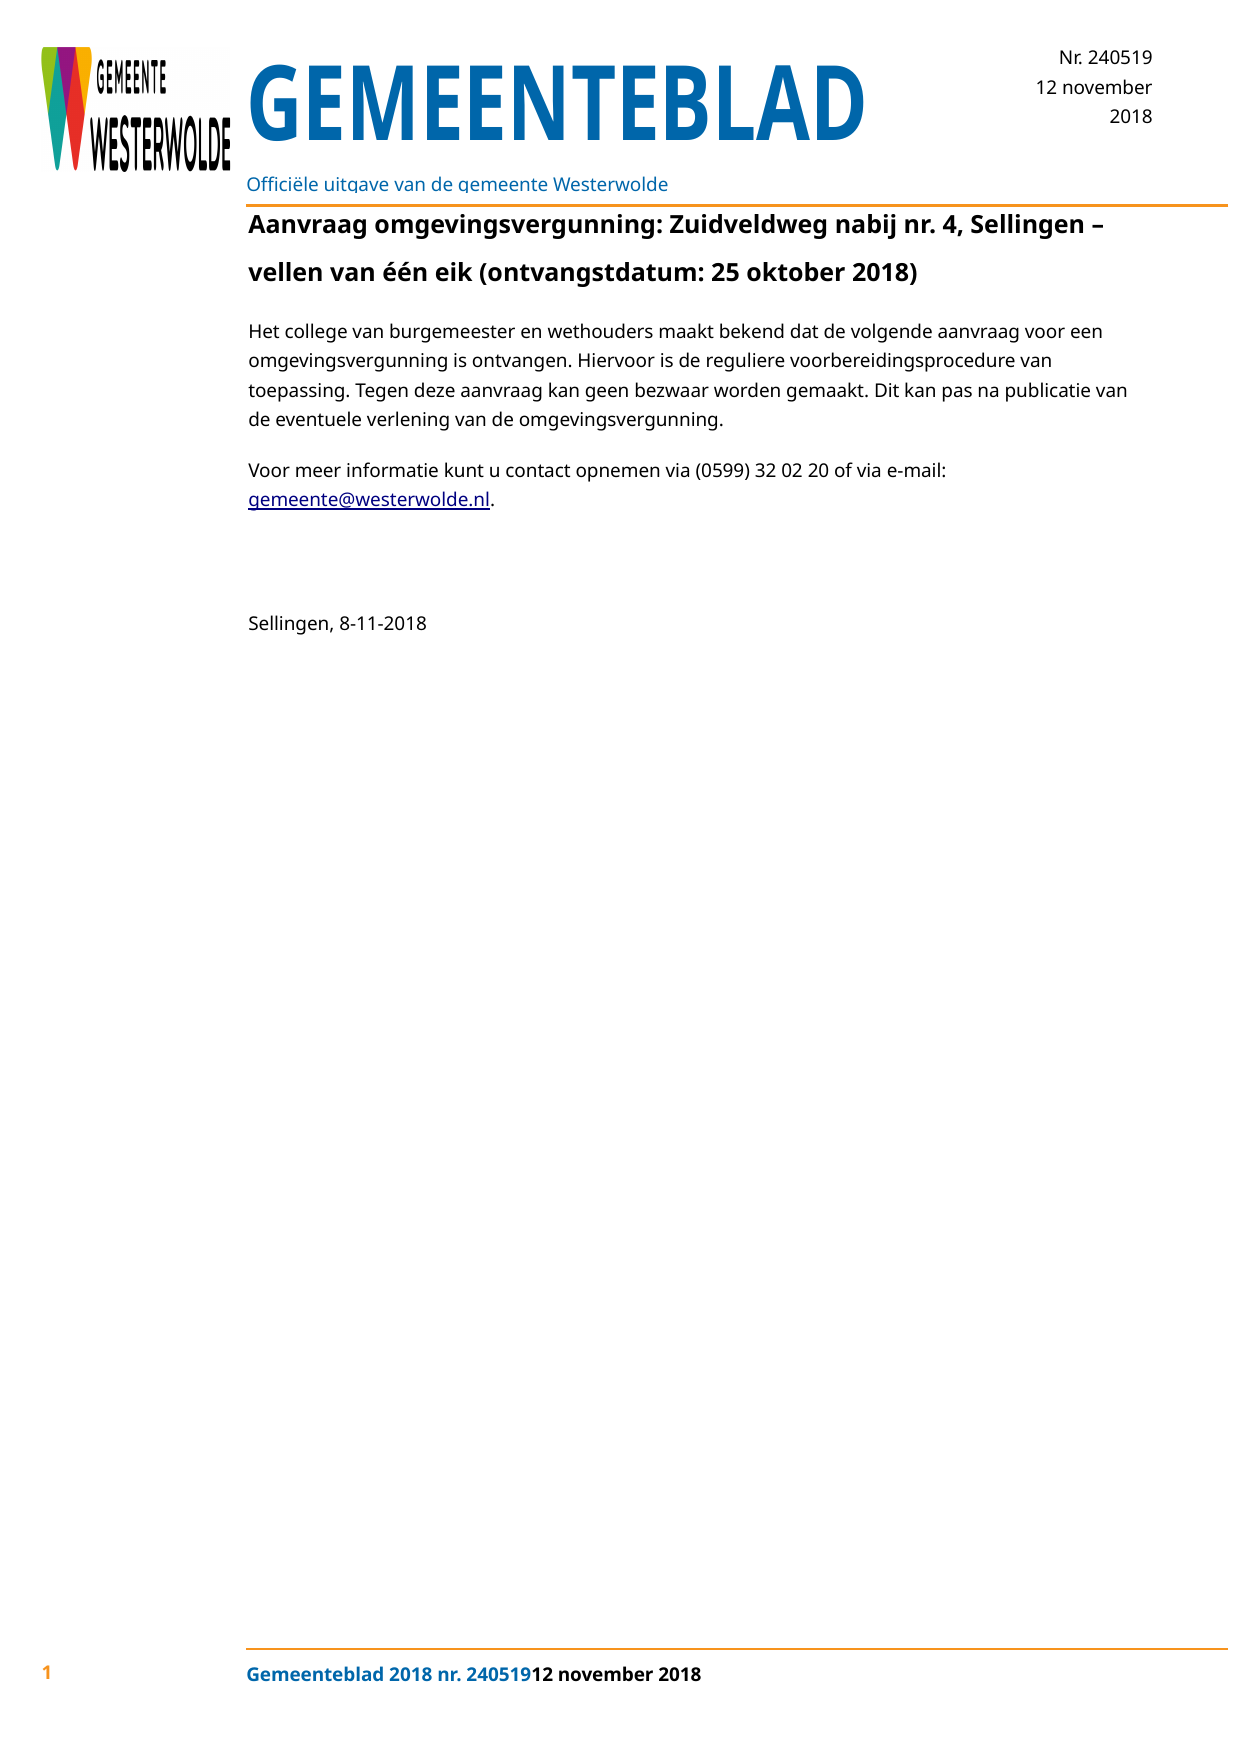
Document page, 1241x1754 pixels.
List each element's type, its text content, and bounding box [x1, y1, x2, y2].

text Voor meer informatie kunt u contact opnemen via (0599) 32 02 20 of via e-mail: gemeente@westerwolde.nl. [248, 457, 1152, 512]
text Het college van burgemeester en wethouders maakt bekend dat de volgende aanvraag voor een omgevingsvergunning is ontvangen. Hiervoor is de reguliere voorbereidingsprocedure van toepassing. Tegen deze aanvraag kan geen bezwaar worden gemaakt. Dit kan pas na publicatie van de eventuele verlening van de omgevingsvergunning. [248, 318, 1152, 432]
text Sellingen, 8-11-2018 [248, 611, 1152, 636]
text Aanvraag omgevingsvergunning: Zuidveldweg nabij nr. 4, Sellingen – vellen van één eik (ontvangstdatum: 25 oktober 2018) [248, 207, 1152, 288]
picture [41, 47, 231, 172]
